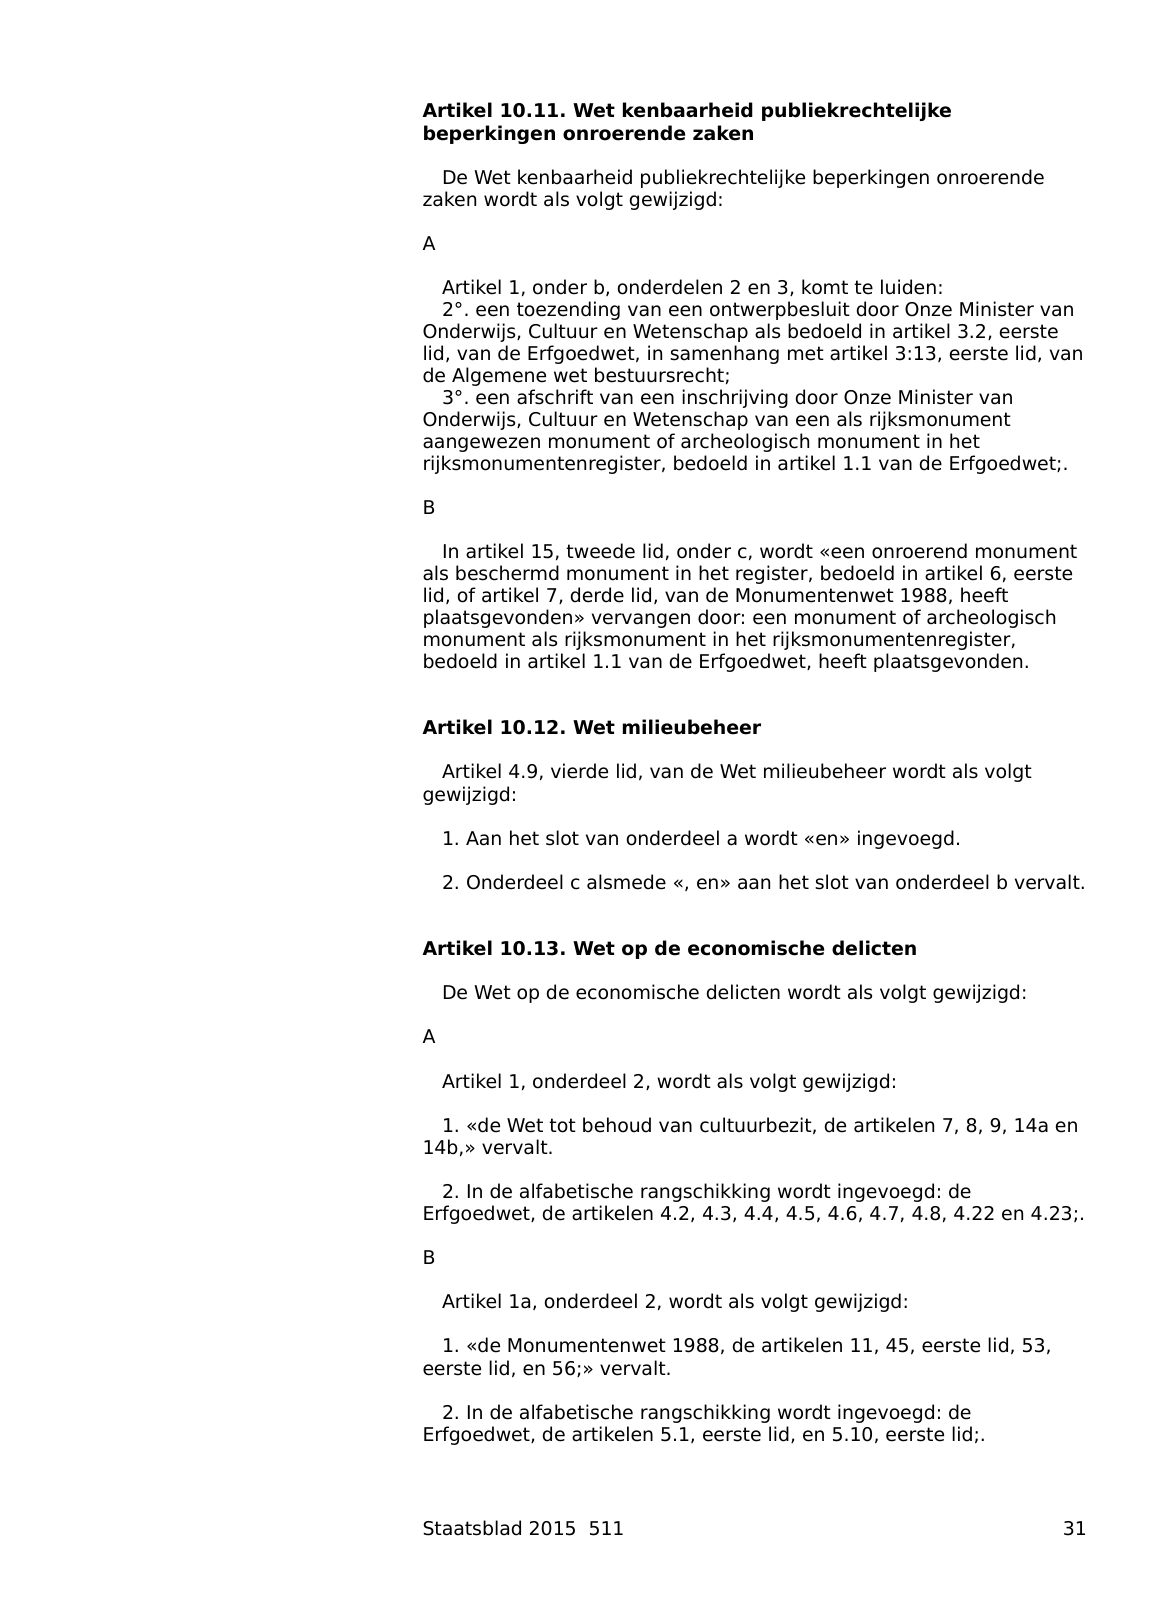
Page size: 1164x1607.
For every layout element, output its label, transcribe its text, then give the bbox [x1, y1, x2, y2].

text De Wet kenbaarheid publiekrechtelijke beperkingen onroerende zaken wordt als volgt gewijzigd: [422, 167, 1087, 211]
text B [422, 497, 1087, 519]
text In artikel 15, tweede lid, onder c, wordt «een onroerend monument als beschermd monument in het register, bedoeld in artikel 6, eerste lid, of artikel 7, derde lid, van de Monumentenwet 1988, heeft plaatsgevonden» vervangen door: een monument of archeologisch monument als rijksmonument in het rijksmonumentenregister, bedoeld in artikel 1.1 van de Erfgoedwet, heeft plaatsgevonden. [422, 541, 1087, 673]
text 1. Aan het slot van onderdeel a wordt «en» ingevoegd. [422, 828, 1087, 849]
text B [422, 1247, 1087, 1269]
text Artikel 1a, onderdeel 2, wordt als volgt gewijzigd: [422, 1291, 1087, 1313]
subtitle Artikel 10.12. Wet milieubeheer [422, 717, 1087, 739]
text 1. «de Monumentenwet 1988, de artikelen 11, 45, eerste lid, 53, eerste lid, en 56;» vervalt. [422, 1335, 1087, 1379]
text 2. Onderdeel c alsmede «, en» aan het slot van onderdeel b vervalt. [422, 872, 1087, 894]
subtitle Artikel 10.13. Wet op de economische delicten [422, 938, 1087, 960]
text 2. In de alfabetische rangschikking wordt ingevoegd: de Erfgoedwet, de artikelen 4.2, 4.3, 4.4, 4.5, 4.6, 4.7, 4.8, 4.22 en 4.23;. [422, 1181, 1087, 1225]
text De Wet op de economische delicten wordt als volgt gewijzigd: [422, 982, 1087, 1004]
subtitle Artikel 10.11. Wet kenbaarheid publiekrechtelijke beperkingen onroerende zaken [422, 100, 1087, 144]
text 2°. een toezending van een ontwerpbesluit door Onze Minister van Onderwijs, Cultuur en Wetenschap als bedoeld in artikel 3.2, eerste lid, van de Erfgoedwet, in samenhang met artikel 3:13, eerste lid, van de Algemene wet bestuursrecht; [422, 299, 1087, 387]
text Artikel 4.9, vierde lid, van de Wet milieubeheer wordt als volgt gewijzigd: [422, 761, 1087, 805]
text Artikel 1, onderdeel 2, wordt als volgt gewijzigd: [422, 1071, 1087, 1093]
text A [422, 1026, 1087, 1048]
text 2. In de alfabetische rangschikking wordt ingevoegd: de Erfgoedwet, de artikelen 5.1, eerste lid, en 5.10, eerste lid;. [422, 1402, 1087, 1446]
text Artikel 1, onder b, onderdelen 2 en 3, komt te luiden: [422, 277, 1087, 299]
text A [422, 233, 1087, 255]
text 3°. een afschrift van een inschrijving door Onze Minister van Onderwijs, Cultuur en Wetenschap van een als rijksmonument aangewezen monument of archeologisch monument in het rijksmonumentenregister, bedoeld in artikel 1.1 van de Erfgoedwet;. [422, 387, 1087, 475]
text 1. «de Wet tot behoud van cultuurbezit, de artikelen 7, 8, 9, 14a en 14b,» vervalt. [422, 1115, 1087, 1159]
